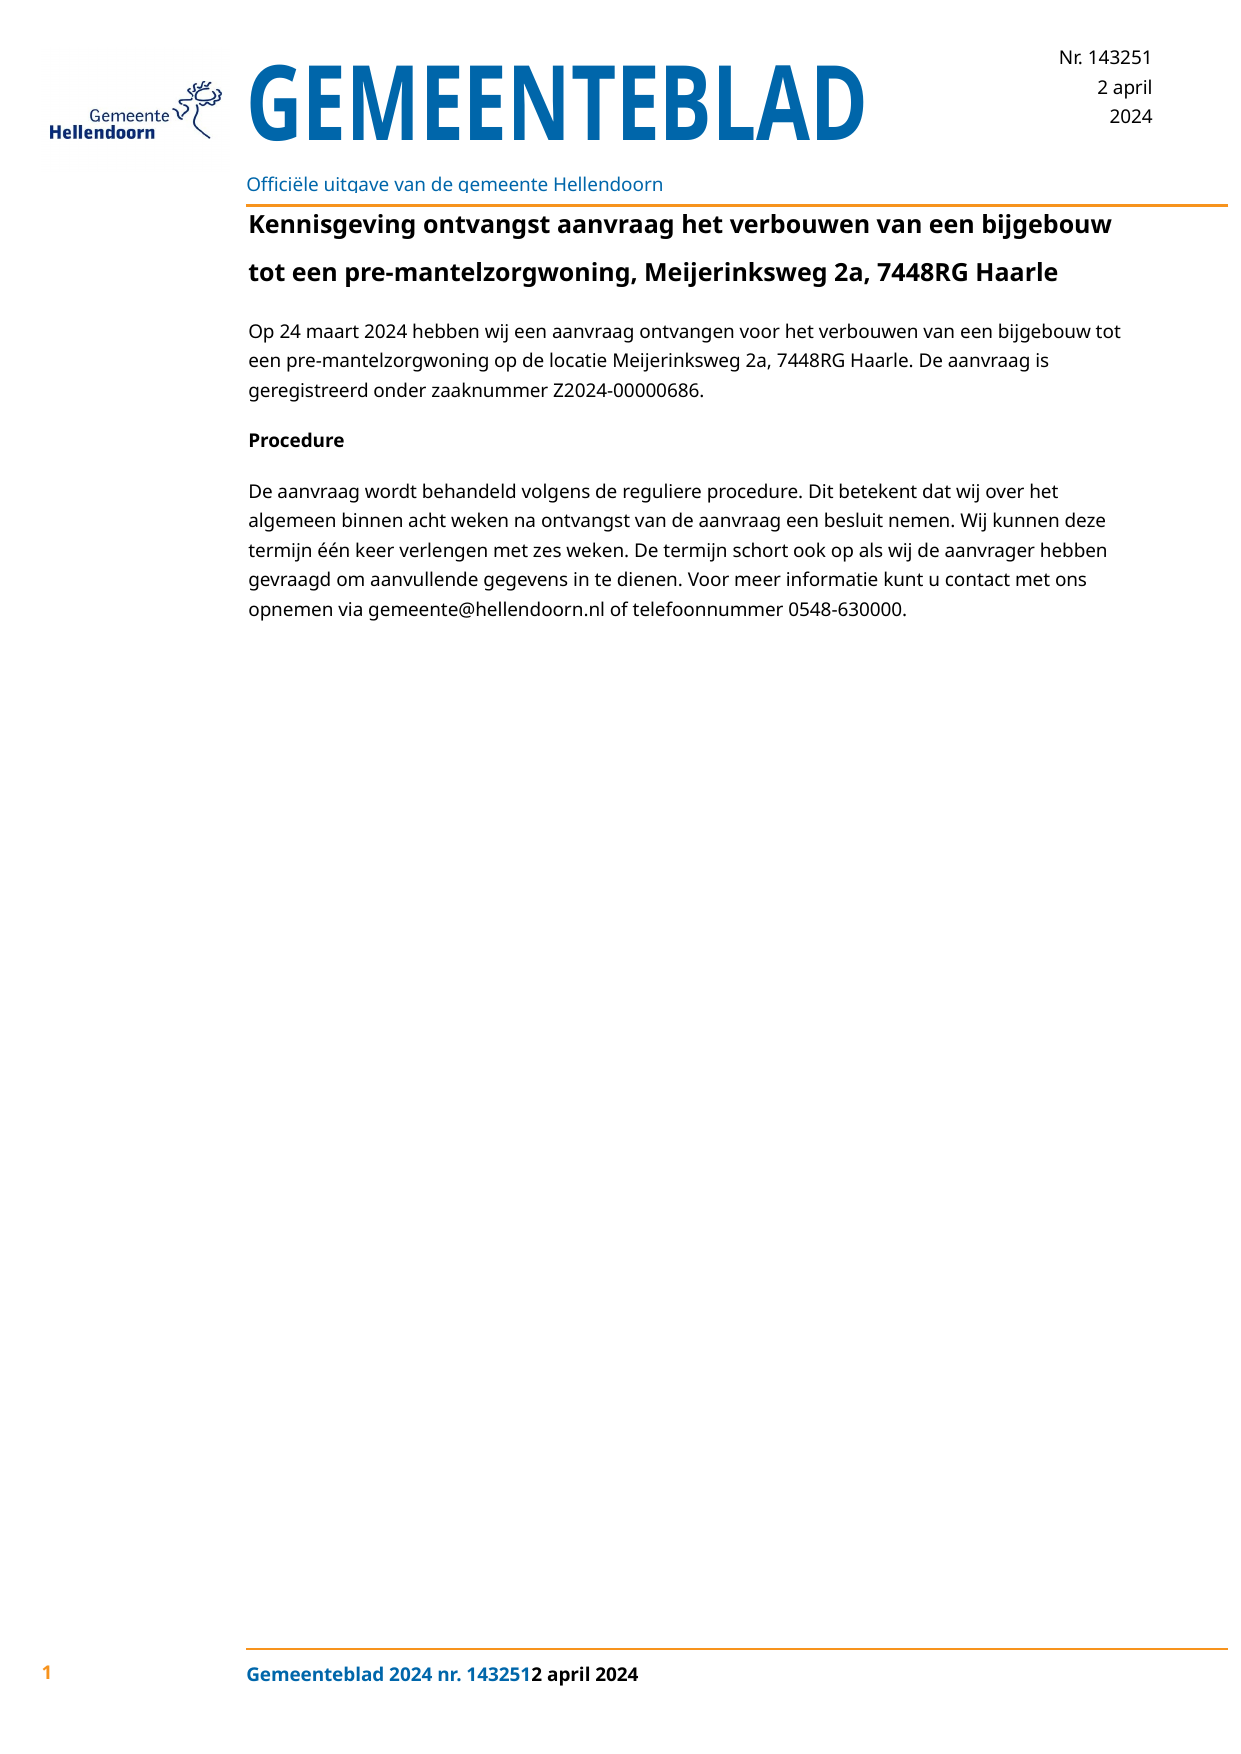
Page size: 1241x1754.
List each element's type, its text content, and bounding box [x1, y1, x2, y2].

text Kennisgeving ontvangst aanvraag het verbouwen van een bijgebouw tot een pre-mantelzorgwoning, Meijerinksweg 2a, 7448RG Haarle [248, 207, 1152, 288]
picture [41, 47, 231, 172]
text De aanvraag wordt behandeld volgens de reguliere procedure. Dit betekent dat wij over het algemeen binnen acht weken na ontvangst van de aanvraag een besluit nemen. Wij kunnen deze termijn één keer verlengen met zes weken. De termijn schort ook op als wij de aanvrager hebben gevraagd om aanvullende gegevens in te dienen. Voor meer informatie kunt u contact met ons opnemen via gemeente@hellendoorn.nl of telefoonnummer 0548-630000. [248, 478, 1152, 622]
text Procedure [248, 427, 1152, 453]
text Op 24 maart 2024 hebben wij een aanvraag ontvangen voor het verbouwen van een bijgebouw tot een pre-mantelzorgwoning op de locatie Meijerinksweg 2a, 7448RG Haarle. De aanvraag is geregistreerd onder zaaknummer Z2024-00000686. [248, 318, 1152, 403]
